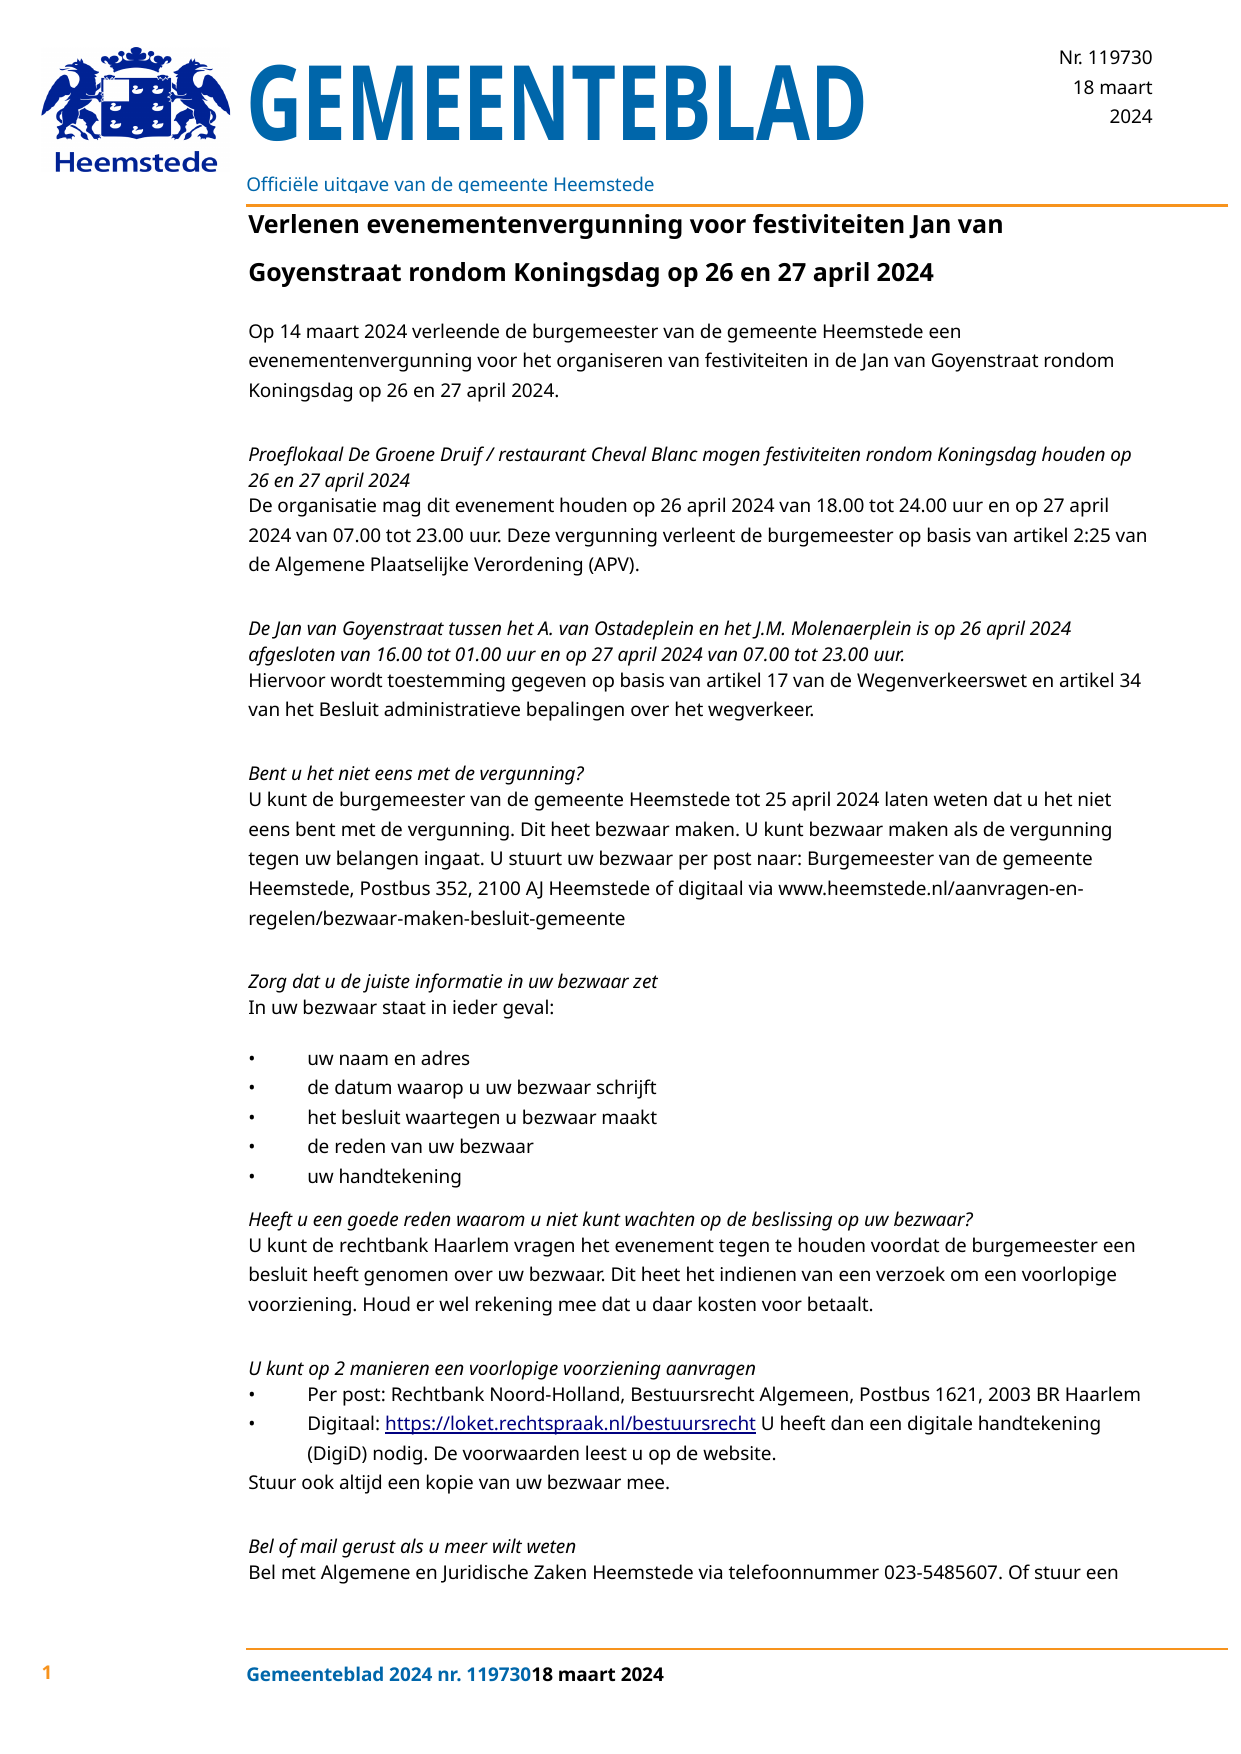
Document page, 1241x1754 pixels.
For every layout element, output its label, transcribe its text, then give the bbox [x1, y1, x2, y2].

list de datum waarop u uw bezwaar schrijft [248, 1074, 1152, 1100]
text Bent u het niet eens met de vergunning? [248, 761, 1152, 786]
text De organisatie mag dit evenement houden op 26 april 2024 van 18.00 tot 24.00 uur en op 27 april 2024 van 07.00 tot 23.00 uur. Deze vergunning verleent de burgemeester op basis van artikel 2:25 van de Algemene Plaatselijke Verordening (APV). [248, 492, 1152, 577]
text Verlenen evenementenvergunning voor festiviteiten Jan van Goyenstraat rondom Koningsdag op 26 en 27 april 2024 [248, 207, 1152, 288]
text Op 14 maart 2024 verleende de burgemeester van de gemeente Heemstede een evenementenvergunning voor het organiseren van festiviteiten in de Jan van Goyenstraat rondom Koningsdag op 26 en 27 april 2024. [248, 318, 1152, 403]
list Digitaal: https://loket.rechtspraak.nl/bestuursrecht U heeft dan een digitale handtekening (DigiD) nodig. De voorwaarden leest u op de website. [248, 1410, 1152, 1466]
text U kunt de burgemeester van de gemeente Heemstede tot 25 april 2024 laten weten dat u het niet eens bent met de vergunning. Dit heet bezwaar maken. U kunt bezwaar maken als de vergunning tegen uw belangen ingaat. U stuurt uw bezwaar per post naar: Burgemeester van de gemeente Heemstede, Postbus 352, 2100 AJ Heemstede of digitaal via www.heemstede.nl/aanvragen-en-regelen/bezwaar-maken-besluit-gemeente [248, 786, 1152, 930]
list de reden van uw bezwaar [248, 1133, 1152, 1159]
text Stuur ook altijd een kopie van uw bezwaar mee. [248, 1469, 1152, 1495]
text Zorg dat u de juiste informatie in uw bezwaar zet [248, 969, 1152, 994]
list uw handtekening [248, 1163, 1152, 1189]
text U kunt op 2 manieren een voorlopige voorziening aanvragen [248, 1355, 1152, 1381]
text Bel of mail gerust als u meer wilt weten [248, 1533, 1152, 1559]
text In uw bezwaar staat in ieder geval: [248, 994, 1152, 1020]
text Hiervoor wordt toestemming gegeven op basis van artikel 17 van de Wegenverkeerswet en artikel 34 van het Besluit administratieve bepalingen over het wegverkeer. [248, 667, 1152, 722]
text U kunt de rechtbank Haarlem vragen het evenement tegen te houden voordat de burgemeester een besluit heeft genomen over uw bezwaar. Dit heet het indienen van een verzoek om een voorlopige voorziening. Houd er wel rekening mee dat u daar kosten voor betaalt. [248, 1232, 1152, 1317]
text De Jan van Goyenstraat tussen het A. van Ostadeplein en het J.M. Molenaerplein is op 26 april 2024 afgesloten van 16.00 tot 01.00 uur en op 27 april 2024 van 07.00 tot 23.00 uur. [248, 616, 1152, 667]
text Bel met Algemene en Juridische Zaken Heemstede via telefoonnummer 023-5485607. Of stuur een [248, 1559, 1152, 1585]
text Proeflokaal De Groene Druif / restaurant Cheval Blanc mogen festiviteiten rondom Koningsdag houden op 26 en 27 april 2024 [248, 441, 1152, 492]
list uw naam en adres [248, 1045, 1152, 1071]
list het besluit waartegen u bezwaar maakt [248, 1104, 1152, 1130]
list Per post: Rechtbank Noord-Holland, Bestuursrecht Algemeen, Postbus 1621, 2003 BR Haarlem [248, 1381, 1152, 1407]
text Heeft u een goede reden waarom u niet kunt wachten op de beslissing op uw bezwaar? [248, 1206, 1152, 1232]
picture [41, 47, 231, 172]
